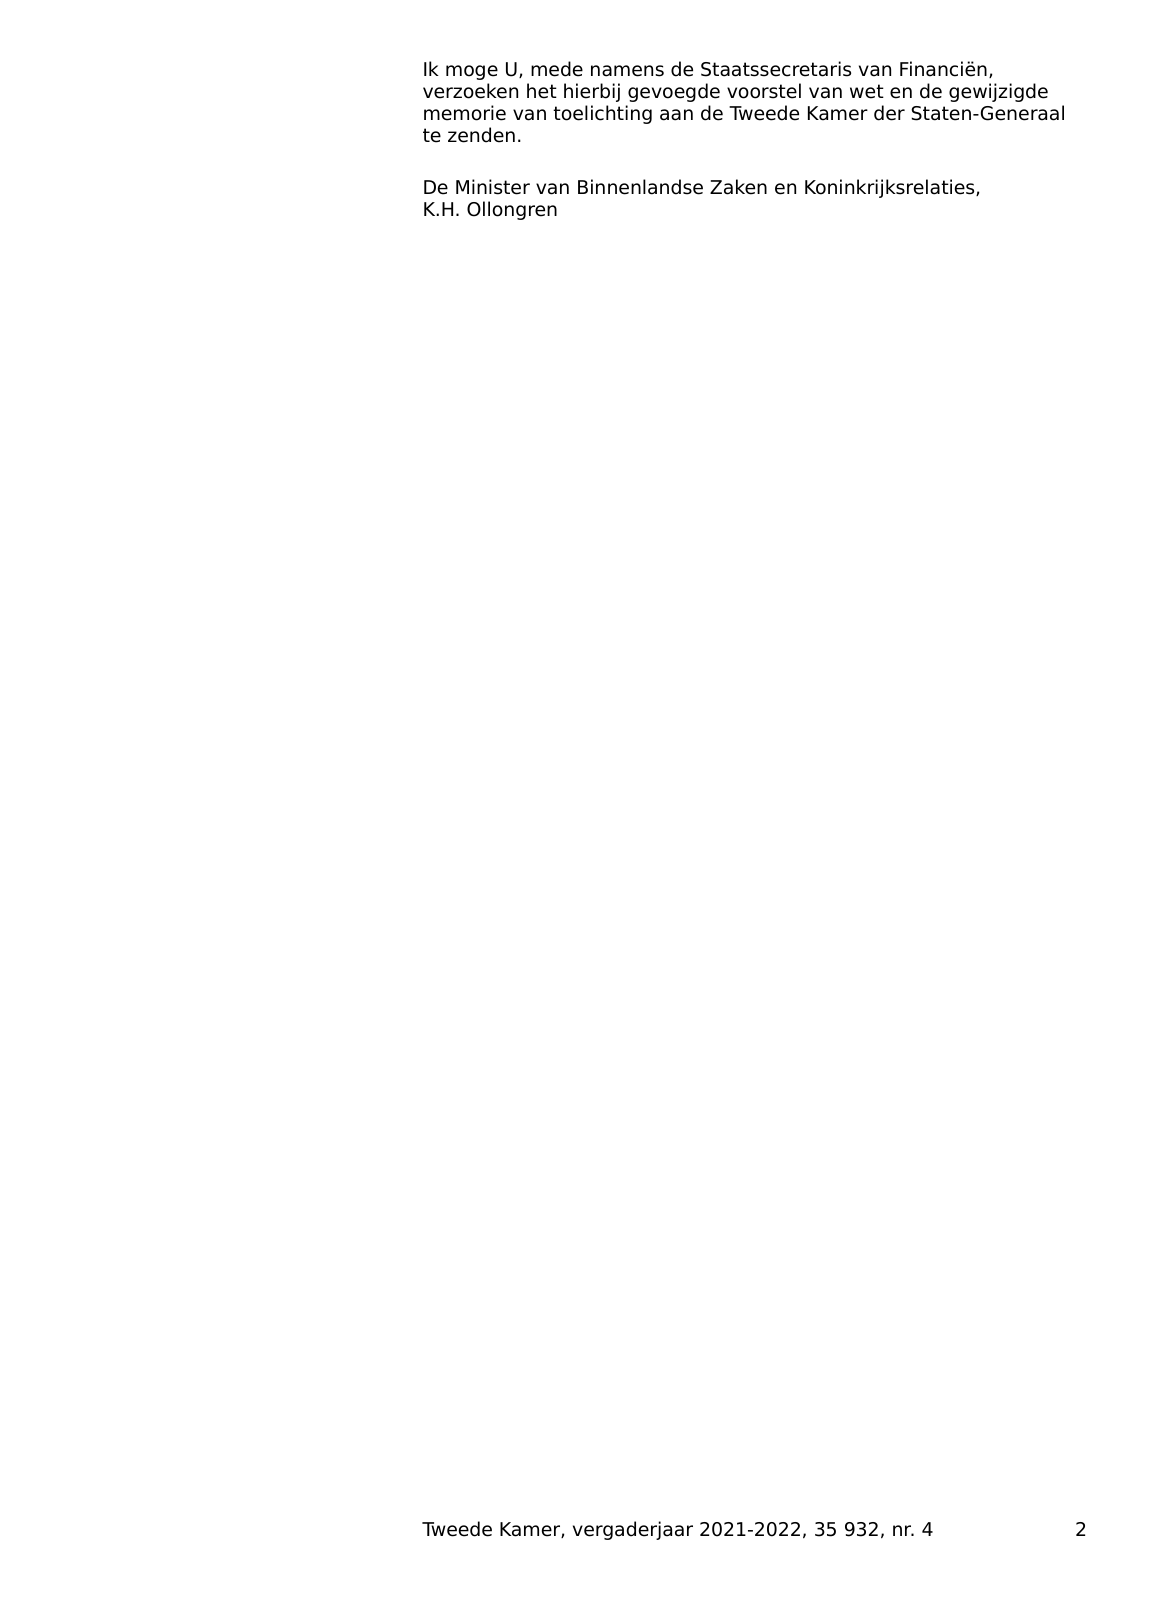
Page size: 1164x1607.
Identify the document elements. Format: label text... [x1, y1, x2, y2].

text De Minister van Binnenlandse Zaken en Koninkrijksrelaties, K.H. Ollongren [422, 177, 1087, 221]
text Ik moge U, mede namens de Staatssecretaris van Financiën, verzoeken het hierbij gevoegde voorstel van wet en de gewijzigde memorie van toelichting aan de Tweede Kamer der Staten-Generaal te zenden. [422, 59, 1087, 147]
